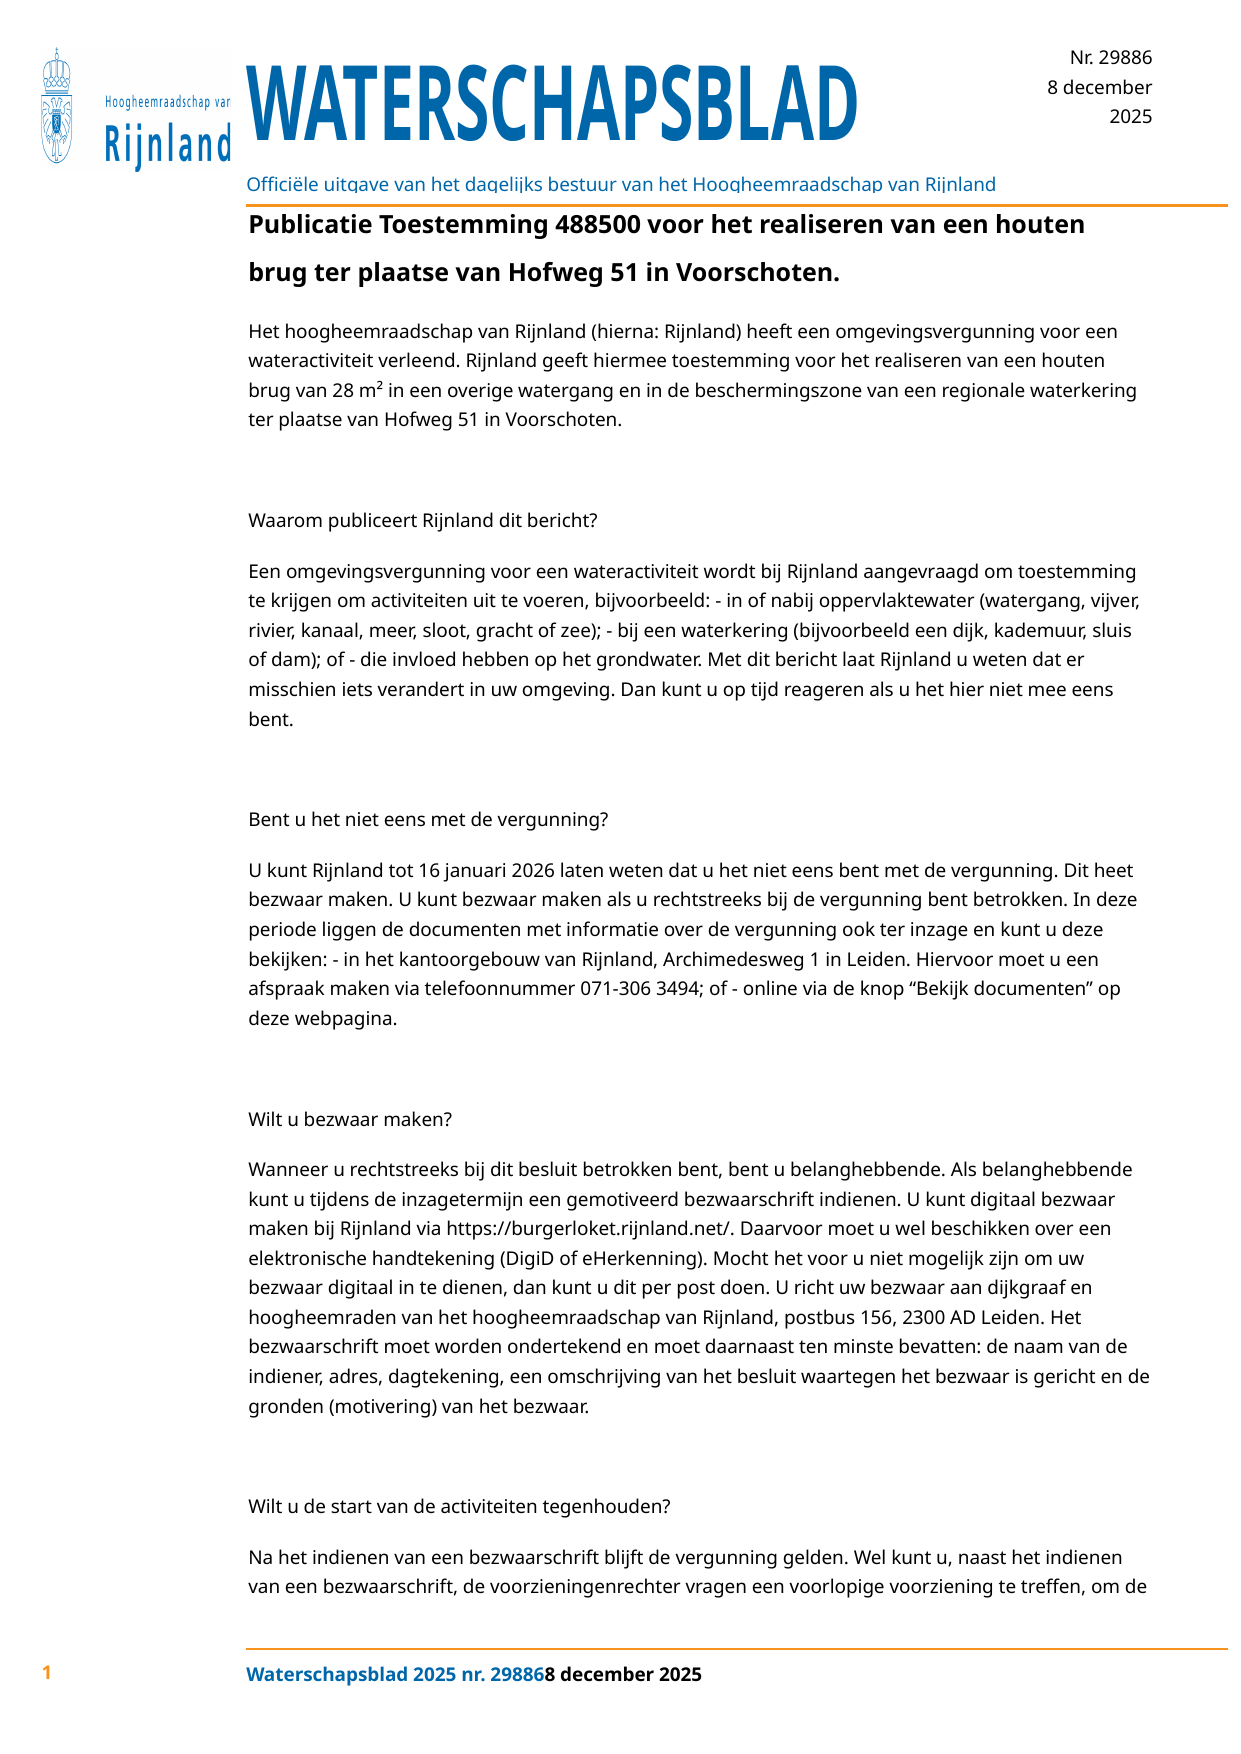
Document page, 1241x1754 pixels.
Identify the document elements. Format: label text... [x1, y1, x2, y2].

text U kunt Rijnland tot 16 januari 2026 laten weten dat u het niet eens bent met de vergunning. Dit heet bezwaar maken. U kunt bezwaar maken als u rechtstreeks bij de vergunning bent betrokken. In deze periode liggen de documenten met informatie over de vergunning ook ter inzage en kunt u deze bekijken: - in het kantoorgebouw van Rijnland, Archimedesweg 1 in Leiden. Hiervoor moet u een afspraak maken via telefoonnummer 071-306 3494; of - online via de knop “Bekijk documenten” op deze webpagina. [248, 857, 1152, 1031]
text Bent u het niet eens met de vergunning? [248, 807, 1152, 832]
text Een omgevingsvergunning voor een wateractiviteit wordt bij Rijnland aangevraagd om toestemming te krijgen om activiteiten uit te voeren, bijvoorbeeld: - in of nabij oppervlaktewater (watergang, vijver, rivier, kanaal, meer, sloot, gracht of zee); - bij een waterkering (bijvoorbeeld een dijk, kademuur, sluis of dam); of - die invloed hebben op het grondwater. Met dit bericht laat Rijnland u weten dat er misschien iets verandert in uw omgeving. Dan kunt u op tijd reageren als u het hier niet mee eens bent. [248, 558, 1152, 732]
text Na het indienen van een bezwaarschrift blijft de vergunning gelden. Wel kunt u, naast het indienen van een bezwaarschrift, de voorzieningenrechter vragen een voorlopige voorziening te treffen, om de [248, 1544, 1152, 1599]
text Wanneer u rechtstreeks bij dit besluit betrokken bent, bent u belanghebbende. Als belanghebbende kunt u tijdens de inzagetermijn een gemotiveerd bezwaarschrift indienen. U kunt digitaal bezwaar maken bij Rijnland via https://burgerloket.rijnland.net/. Daarvoor moet u wel beschikken over een elektronische handtekening (DigiD of eHerkenning). Mocht het voor u niet mogelijk zijn om uw bezwaar digitaal in te dienen, dan kunt u dit per post doen. U richt uw bezwaar aan dijkgraaf en hoogheemraden van het hoogheemraadschap van Rijnland, postbus 156, 2300 AD Leiden. Het bezwaarschrift moet worden ondertekend en moet daarnaast ten minste bevatten: de naam van de indiener, adres, dagtekening, een omschrijving van het besluit waartegen het bezwaar is gericht en de gronden (motivering) van het bezwaar. [248, 1156, 1152, 1419]
text Wilt u bezwaar maken? [248, 1106, 1152, 1132]
text Wilt u de start van de activiteiten tegenhouden? [248, 1494, 1152, 1519]
text Het hoogheemraadschap van Rijnland (hierna: Rijnland) heeft een omgevingsvergunning voor een wateractiviteit verleend. Rijnland geeft hiermee toestemming voor het realiseren van een houten brug van 28 m² in een overige watergang en in de beschermingszone van een regionale waterkering ter plaatse van Hofweg 51 in Voorschoten. [248, 318, 1152, 432]
text Publicatie Toestemming 488500 voor het realiseren van een houten brug ter plaatse van Hofweg 51 in Voorschoten. [248, 207, 1152, 288]
picture [41, 47, 231, 172]
text Waarom publiceert Rijnland dit bericht? [248, 507, 1152, 533]
